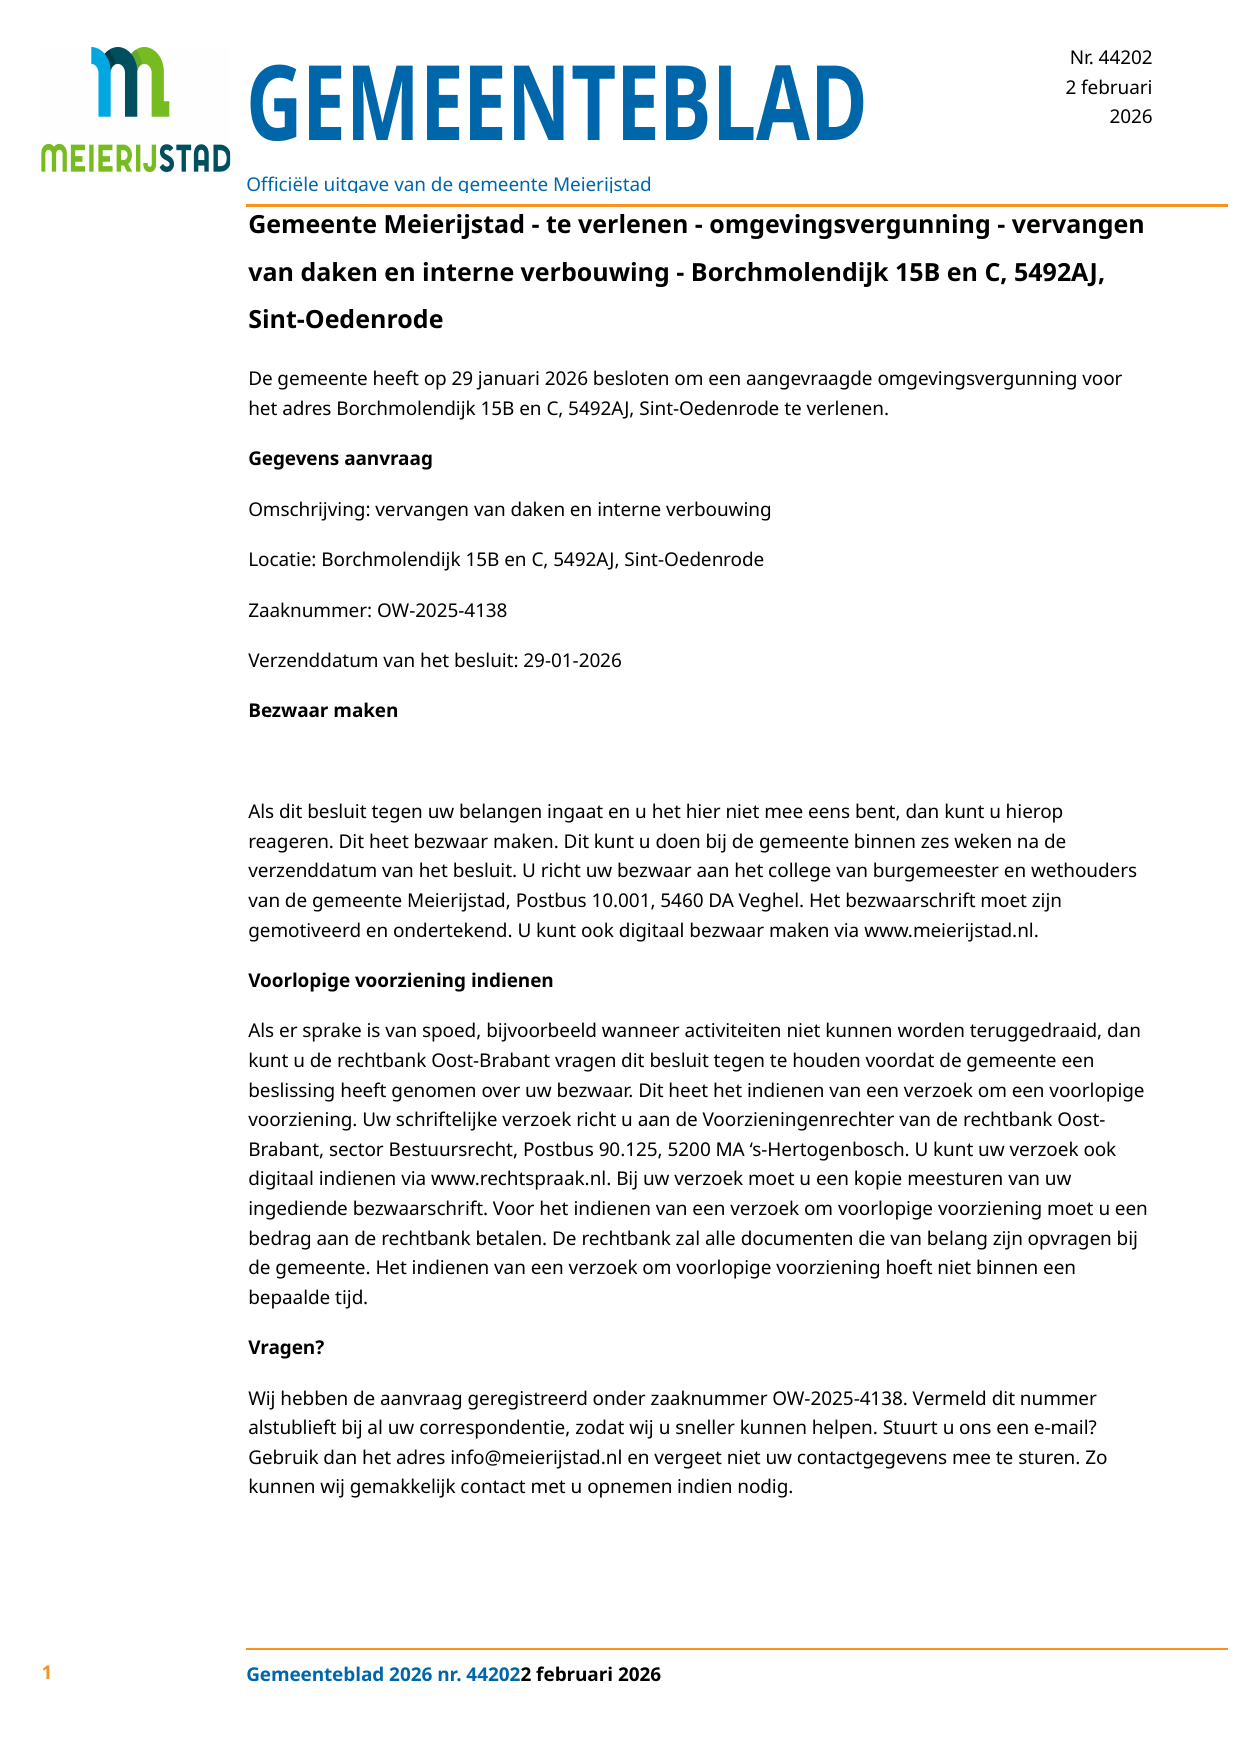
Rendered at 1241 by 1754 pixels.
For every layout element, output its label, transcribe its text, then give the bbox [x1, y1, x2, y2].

text Gemeente Meierijstad - te verlenen - omgevingsvergunning - vervangen van daken en interne verbouwing - Borchmolendijk 15B en C, 5492AJ, Sint-Oedenrode [248, 207, 1152, 336]
text Als er sprake is van spoed, bijvoorbeeld wanneer activiteiten niet kunnen worden teruggedraaid, dan kunt u de rechtbank Oost-Brabant vragen dit besluit tegen te houden voordat de gemeente een beslissing heeft genomen over uw bezwaar. Dit heet het indienen van een verzoek om een voorlopige voorziening. Uw schriftelijke verzoek richt u aan de Voorzieningenrechter van de rechtbank Oost-Brabant, sector Bestuursrecht, Postbus 90.125, 5200 MA ‘s-Hertogenbosch. U kunt uw verzoek ook digitaal indienen via www.rechtspraak.nl. Bij uw verzoek moet u een kopie meesturen van uw ingediende bezwaarschrift. Voor het indienen van een verzoek om voorlopige voorziening moet u een bedrag aan de rechtbank betalen. De rechtbank zal alle documenten die van belang zijn opvragen bij de gemeente. Het indienen van een verzoek om voorlopige voorziening hoeft niet binnen een bepaalde tijd. [248, 1018, 1152, 1309]
text Locatie: Borchmolendijk 15B en C, 5492AJ, Sint-Oedenrode [248, 546, 1152, 572]
text Als dit besluit tegen uw belangen ingaat en u het hier niet mee eens bent, dan kunt u hierop reageren. Dit heet bezwaar maken. Dit kunt u doen bij de gemeente binnen zes weken na de verzenddatum van het besluit. U richt uw bezwaar aan het college van burgemeester en wethouders van de gemeente Meierijstad, Postbus 10.001, 5460 DA Veghel. Het bezwaarschrift moet zijn gemotiveerd en ondertekend. U kunt ook digitaal bezwaar maken via www.meierijstad.nl. [248, 798, 1152, 942]
text Gegevens aanvraag [248, 446, 1152, 471]
text De gemeente heeft op 29 januari 2026 besloten om een aangevraagde omgevingsvergunning voor het adres Borchmolendijk 15B en C, 5492AJ, Sint-Oedenrode te verlenen. [248, 366, 1152, 421]
text Voorlopige voorziening indienen [248, 967, 1152, 993]
text Omschrijving: vervangen van daken en interne verbouwing [248, 496, 1152, 522]
text Wij hebben de aanvraag geregistreerd onder zaaknummer OW-2025-4138. Vermeld dit nummer alstublieft bij al uw correspondentie, zodat wij u sneller kunnen helpen. Stuurt u ons een e-mail? Gebruik dan het adres info@meierijstad.nl en vergeet niet uw contactgegevens mee te sturen. Zo kunnen wij gemakkelijk contact met u opnemen indien nodig. [248, 1385, 1152, 1499]
text Bezwaar maken [248, 698, 1152, 723]
picture [41, 47, 231, 172]
text Zaaknummer: OW-2025-4138 [248, 597, 1152, 622]
text Verzenddatum van het besluit: 29-01-2026 [248, 647, 1152, 673]
text Vragen? [248, 1334, 1152, 1360]
